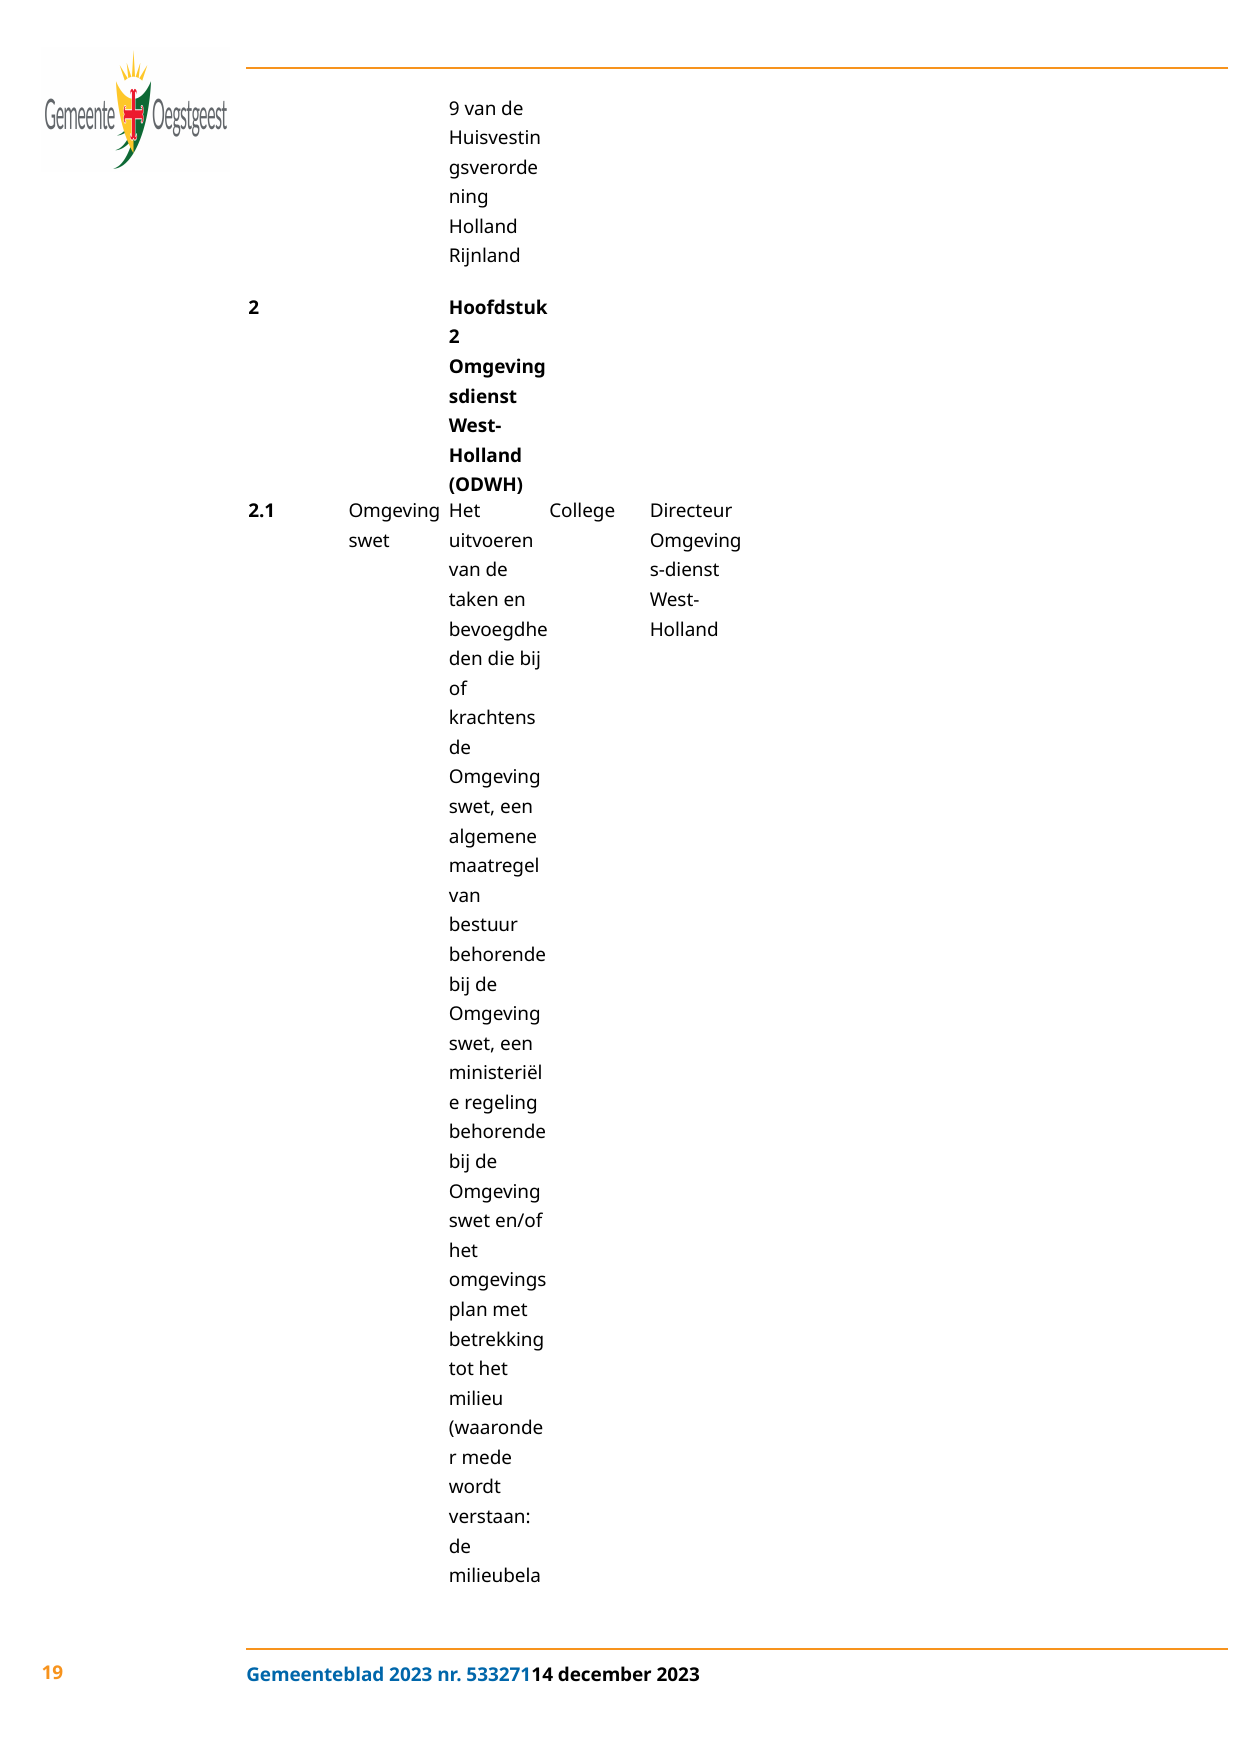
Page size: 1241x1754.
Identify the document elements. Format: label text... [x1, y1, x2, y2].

table_cell College [549, 498, 649, 1588]
table_cell [750, 294, 850, 497]
table_cell [850, 269, 951, 294]
table_cell [951, 269, 1051, 294]
table_cell Hoofdstuk 2 Omgevingsdienst West-Holland (ODWH) [449, 294, 549, 497]
table_cell [1051, 269, 1152, 294]
table_cell [449, 269, 549, 294]
table_cell Directeur Omgevings-dienst West-Holland [650, 498, 750, 1588]
table_cell [750, 95, 850, 268]
table_cell [951, 498, 1051, 1588]
table_cell [650, 95, 750, 268]
table_cell [750, 498, 850, 1588]
table_cell 2 [248, 294, 348, 497]
table_cell [1051, 95, 1152, 268]
table_cell [951, 294, 1051, 497]
table_cell [650, 269, 750, 294]
table_cell Omgevingswet [348, 498, 449, 1588]
table_cell [549, 294, 649, 497]
table_cell [1051, 294, 1152, 497]
table_cell [348, 95, 449, 268]
table_cell [850, 95, 951, 268]
table_cell [248, 269, 348, 294]
table_cell [549, 95, 649, 268]
table_cell 2.1 [248, 498, 348, 1588]
picture [41, 47, 231, 172]
table_cell [248, 95, 348, 268]
table_cell [650, 294, 750, 497]
table_cell [1051, 498, 1152, 1588]
table_cell [750, 269, 850, 294]
table_cell [348, 294, 449, 497]
table_cell [549, 269, 649, 294]
table_cell [951, 95, 1051, 268]
table_cell [850, 294, 951, 497]
table_cell Het uitvoeren van de taken en bevoegdheden die bij of krachtens de Omgevingswet, een algemene maatregel van bestuur behorende bij de Omgevingswet, een ministeriële regeling behorende bij de Omgevingswet en/of het omgevingsplan met betrekking tot het milieu (waaronder mede wordt verstaan: de milieubela [449, 498, 549, 1588]
table_cell 9 van de Huisvestingsverordening Holland Rijnland [449, 95, 549, 268]
table_cell [850, 498, 951, 1588]
table_cell [348, 269, 449, 294]
